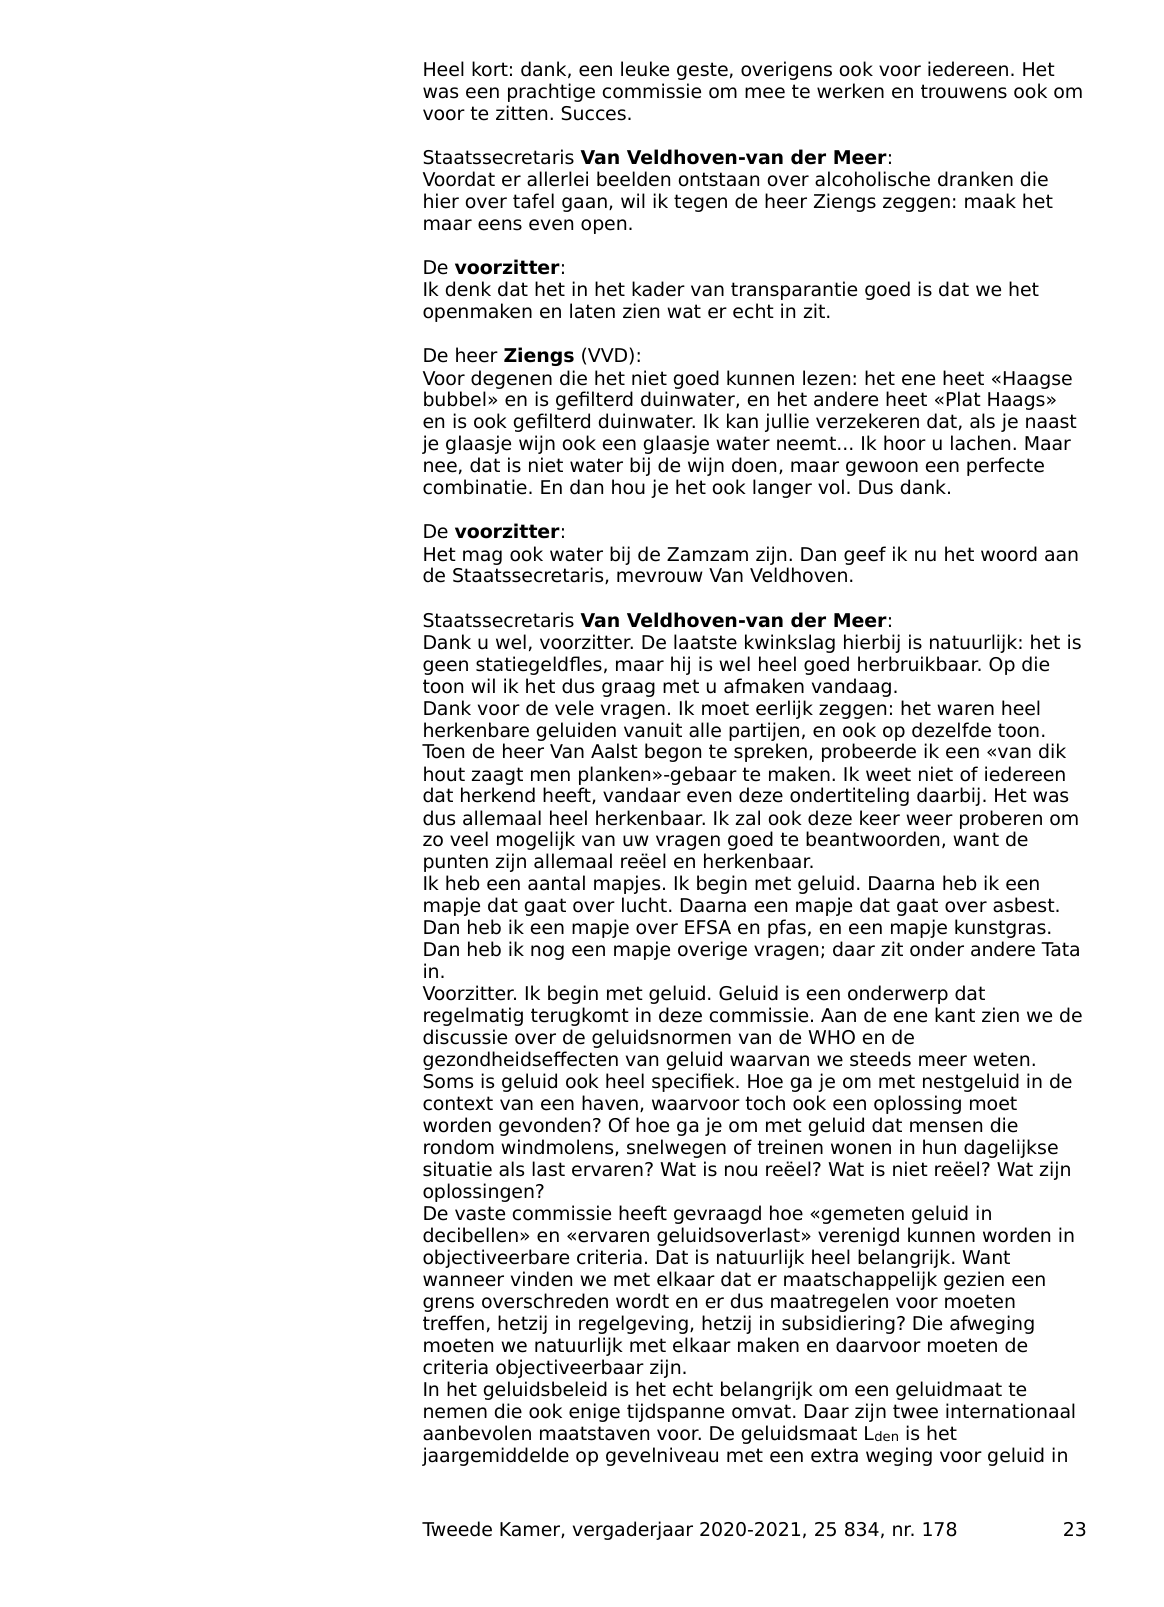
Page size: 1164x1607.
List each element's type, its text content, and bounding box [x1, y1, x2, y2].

text Ik heb een aantal mapjes. Ik begin met geluid. Daarna heb ik een mapje dat gaat over lucht. Daarna een mapje dat gaat over asbest. Dan heb ik een mapje over EFSA en pfas, en een mapje kunstgras. Dan heb ik nog een mapje overige vragen; daar zit onder andere Tata in. [422, 873, 1087, 983]
text Heel kort: dank, een leuke geste, overigens ook voor iedereen. Het was een prachtige commissie om mee te werken en trouwens ook om voor te zitten. Succes. [422, 59, 1087, 125]
text De voorzitter: [422, 257, 1087, 279]
text De voorzitter: [422, 521, 1087, 543]
text Ik denk dat het in het kader van transparantie goed is dat we het openmaken en laten zien wat er echt in zit. [422, 279, 1087, 323]
text Voor degenen die het niet goed kunnen lezen: het ene heet «Haagse bubbel» en is gefilterd duinwater, en het andere heet «Plat Haags» en is ook gefilterd duinwater. Ik kan jullie verzekeren dat, als je naast je glaasje wijn ook een glaasje water neemt... Ik hoor u lachen. Maar nee, dat is niet water bij de wijn doen, maar gewoon een perfecte combinatie. En dan hou je het ook langer vol. Dus dank. [422, 367, 1087, 499]
text Voordat er allerlei beelden ontstaan over alcoholische dranken die hier over tafel gaan, wil ik tegen de heer Ziengs zeggen: maak het maar eens even open. [422, 169, 1087, 235]
text Het mag ook water bij de Zamzam zijn. Dan geef ik nu het woord aan de Staatssecretaris, mevrouw Van Veldhoven. [422, 543, 1087, 587]
text De vaste commissie heeft gevraagd hoe «gemeten geluid in decibellen» en «ervaren geluidsoverlast» verenigd kunnen worden in objectiveerbare criteria. Dat is natuurlijk heel belangrijk. Want wanneer vinden we met elkaar dat er maatschappelijk gezien een grens overschreden wordt en er dus maatregelen voor moeten treffen, hetzij in regelgeving, hetzij in subsidiering? Die afweging moeten we natuurlijk met elkaar maken en daarvoor moeten de criteria objectiveerbaar zijn. [422, 1203, 1087, 1379]
text In het geluidsbeleid is het echt belangrijk om een geluidmaat te nemen die ook enige tijdspanne omvat. Daar zijn twee internationaal aanbevolen maatstaven voor. De geluidsmaat Lden is het jaargemiddelde op gevelniveau met een extra weging voor geluid in [422, 1379, 1087, 1467]
text Dank u wel, voorzitter. De laatste kwinkslag hierbij is natuurlijk: het is geen statiegeldfles, maar hij is wel heel goed herbruikbaar. Op die toon wil ik het dus graag met u afmaken vandaag. [422, 632, 1087, 697]
text De heer Ziengs (VVD): [422, 345, 1087, 367]
text Dank voor de vele vragen. Ik moet eerlijk zeggen: het waren heel herkenbare geluiden vanuit alle partijen, en ook op dezelfde toon. Toen de heer Van Aalst begon te spreken, probeerde ik een «van dik hout zaagt men planken»-gebaar te maken. Ik weet niet of iedereen dat herkend heeft, vandaar even deze ondertiteling daarbij. Het was dus allemaal heel herkenbaar. Ik zal ook deze keer weer proberen om zo veel mogelijk van uw vragen goed te beantwoorden, want de punten zijn allemaal reëel en herkenbaar. [422, 697, 1087, 873]
text Voorzitter. Ik begin met geluid. Geluid is een onderwerp dat regelmatig terugkomt in deze commissie. Aan de ene kant zien we de discussie over de geluidsnormen van de WHO en de gezondheidseffecten van geluid waarvan we steeds meer weten. Soms is geluid ook heel specifiek. Hoe ga je om met nestgeluid in de context van een haven, waarvoor toch ook een oplossing moet worden gevonden? Of hoe ga je om met geluid dat mensen die rondom windmolens, snelwegen of treinen wonen in hun dagelijkse situatie als last ervaren? Wat is nou reëel? Wat is niet reëel? Wat zijn oplossingen? [422, 983, 1087, 1203]
text Staatssecretaris Van Veldhoven-van der Meer: [422, 609, 1087, 632]
text Staatssecretaris Van Veldhoven-van der Meer: [422, 147, 1087, 169]
